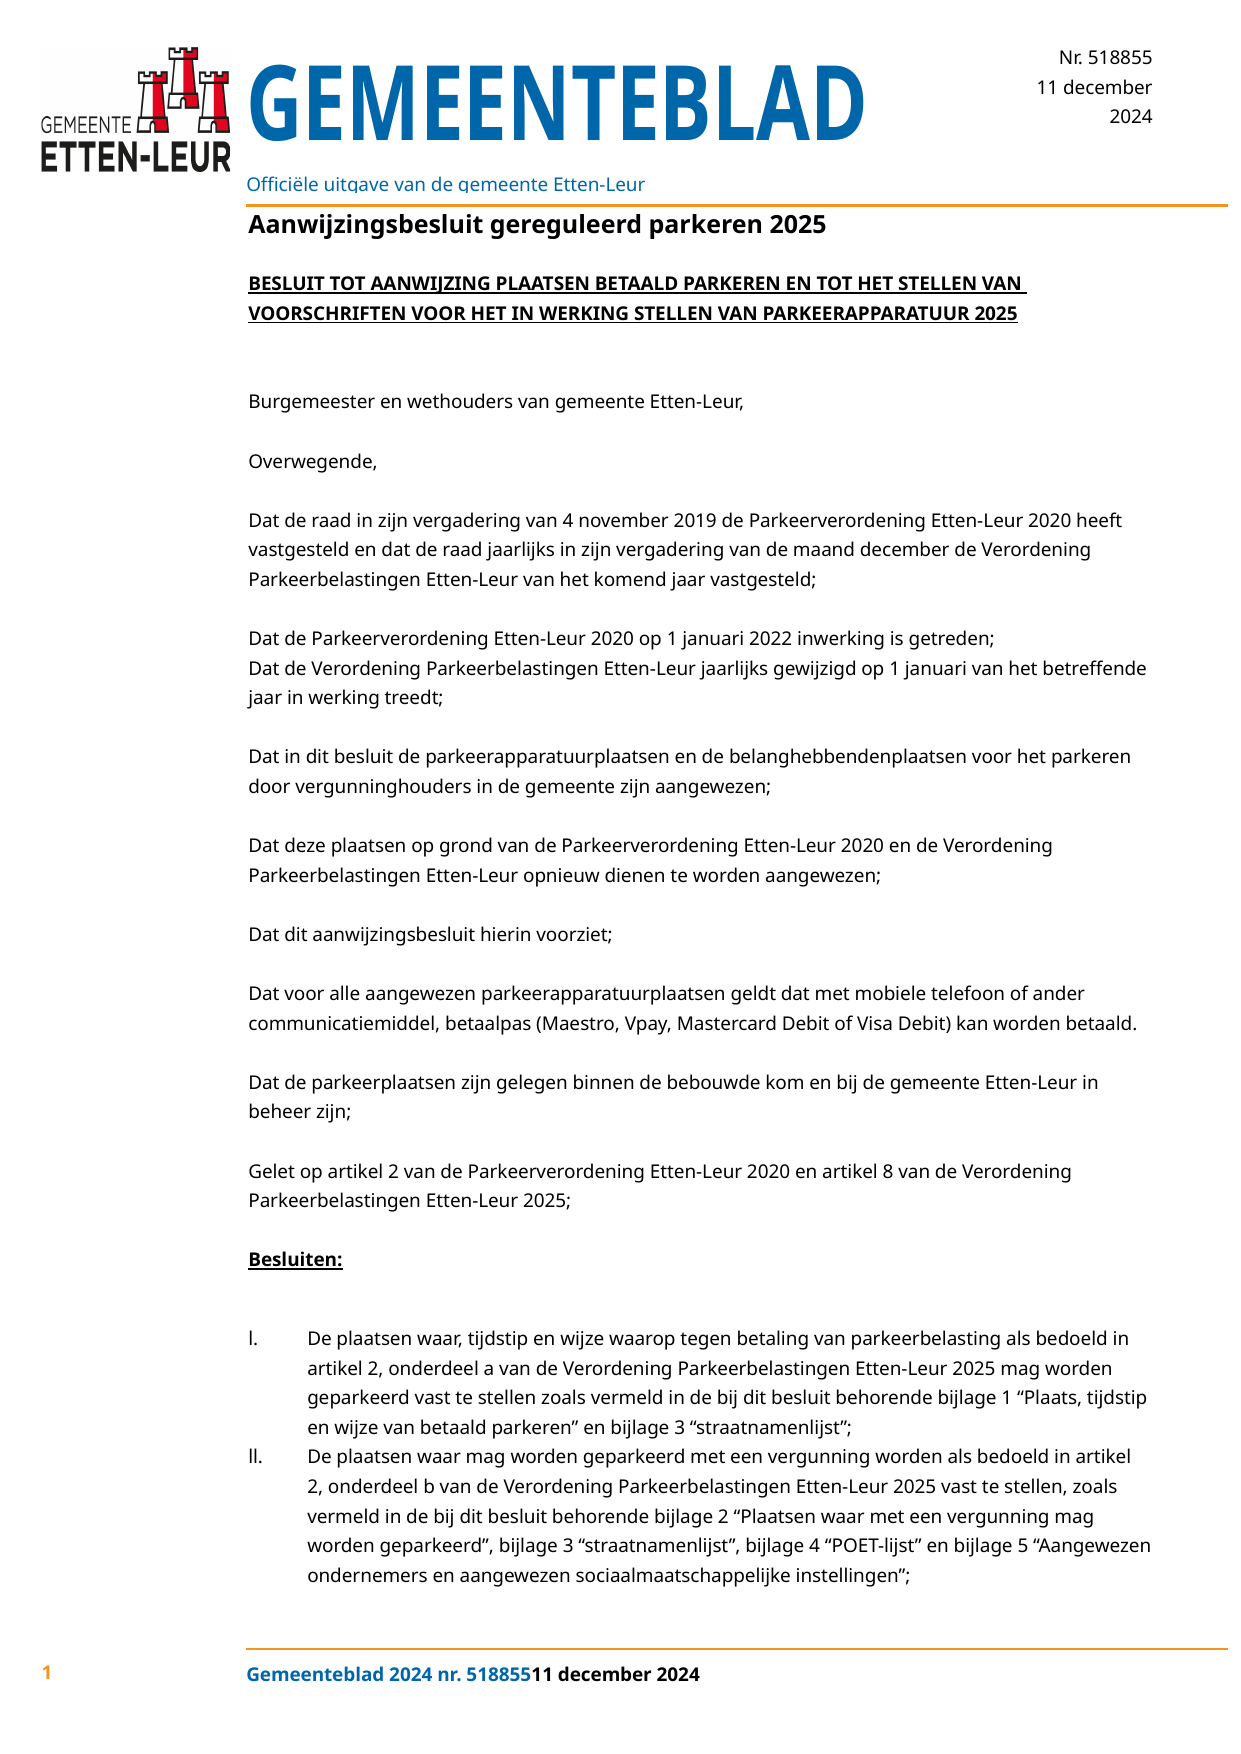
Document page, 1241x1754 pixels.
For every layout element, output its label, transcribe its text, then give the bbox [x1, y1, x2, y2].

text Gelet op artikel 2 van de Parkeerverordening Etten-Leur 2020 en artikel 8 van de Verordening Parkeerbelastingen Etten-Leur 2025; [248, 1158, 1152, 1213]
text Dat de Verordening Parkeerbelastingen Etten-Leur jaarlijks gewijzigd op 1 januari van het betreffende jaar in werking treedt; [248, 655, 1152, 710]
text Dat de raad in zijn vergadering van 4 november 2019 de Parkeerverordening Etten-Leur 2020 heeft vastgesteld en dat de raad jaarlijks in zijn vergadering van de maand december de Verordening Parkeerbelastingen Etten-Leur van het komend jaar vastgesteld; [248, 507, 1152, 592]
text Dat voor alle aangewezen parkeerapparatuurplaatsen geldt dat met mobiele telefoon of ander communicatiemiddel, betaalpas (Maestro, Vpay, Mastercard Debit of Visa Debit) kan worden betaald. [248, 980, 1152, 1036]
list De plaatsen waar, tijdstip en wijze waarop tegen betaling van parkeerbelasting als bedoeld in artikel 2, onderdeel a van de Verordening Parkeerbelastingen Etten-Leur 2025 mag worden geparkeerd vast te stellen zoals vermeld in de bij dit besluit behorende bijlage 1 “Plaats, tijdstip en wijze van betaald parkeren” en bijlage 3 “straatnamenlijst”; [248, 1325, 1152, 1440]
text Burgemeester en wethouders van gemeente Etten-Leur, [248, 389, 1152, 414]
text Overwegende, [248, 448, 1152, 473]
text Dat in dit besluit de parkeerapparatuurplaatsen en de belanghebbendenplaatsen voor het parkeren door vergunninghouders in de gemeente zijn aangewezen; [248, 744, 1152, 799]
picture [41, 47, 231, 172]
text Besluiten: [248, 1247, 1152, 1272]
text Dat deze plaatsen op grond van de Parkeerverordening Etten-Leur 2020 en de Verordening Parkeerbelastingen Etten-Leur opnieuw dienen te worden aangewezen; [248, 832, 1152, 888]
text Dat de parkeerplaatsen zijn gelegen binnen de bebouwde kom en bij de gemeente Etten-Leur in beheer zijn; [248, 1069, 1152, 1124]
text BESLUIT TOT AANWIJZING PLAATSEN BETAALD PARKEREN EN TOT HET STELLEN VAN VOORSCHRIFTEN VOOR HET IN WERKING STELLEN VAN PARKEERAPPARATUUR 2025 [248, 270, 1152, 326]
list De plaatsen waar mag worden geparkeerd met een vergunning worden als bedoeld in artikel 2, onderdeel b van de Verordening Parkeerbelastingen Etten-Leur 2025 vast te stellen, zoals vermeld in de bij dit besluit behorende bijlage 2 “Plaatsen waar met een vergunning mag worden geparkeerd”, bijlage 3 “straatnamenlijst”, bijlage 4 “POET-lijst” en bijlage 5 “Aangewezen ondernemers en aangewezen sociaalmaatschappelijke instellingen”; [248, 1444, 1152, 1588]
text Dat dit aanwijzingsbesluit hierin voorziet; [248, 921, 1152, 947]
text Dat de Parkeerverordening Etten-Leur 2020 op 1 januari 2022 inwerking is getreden; [248, 625, 1152, 651]
text Aanwijzingsbesluit gereguleerd parkeren 2025 [248, 207, 1152, 241]
